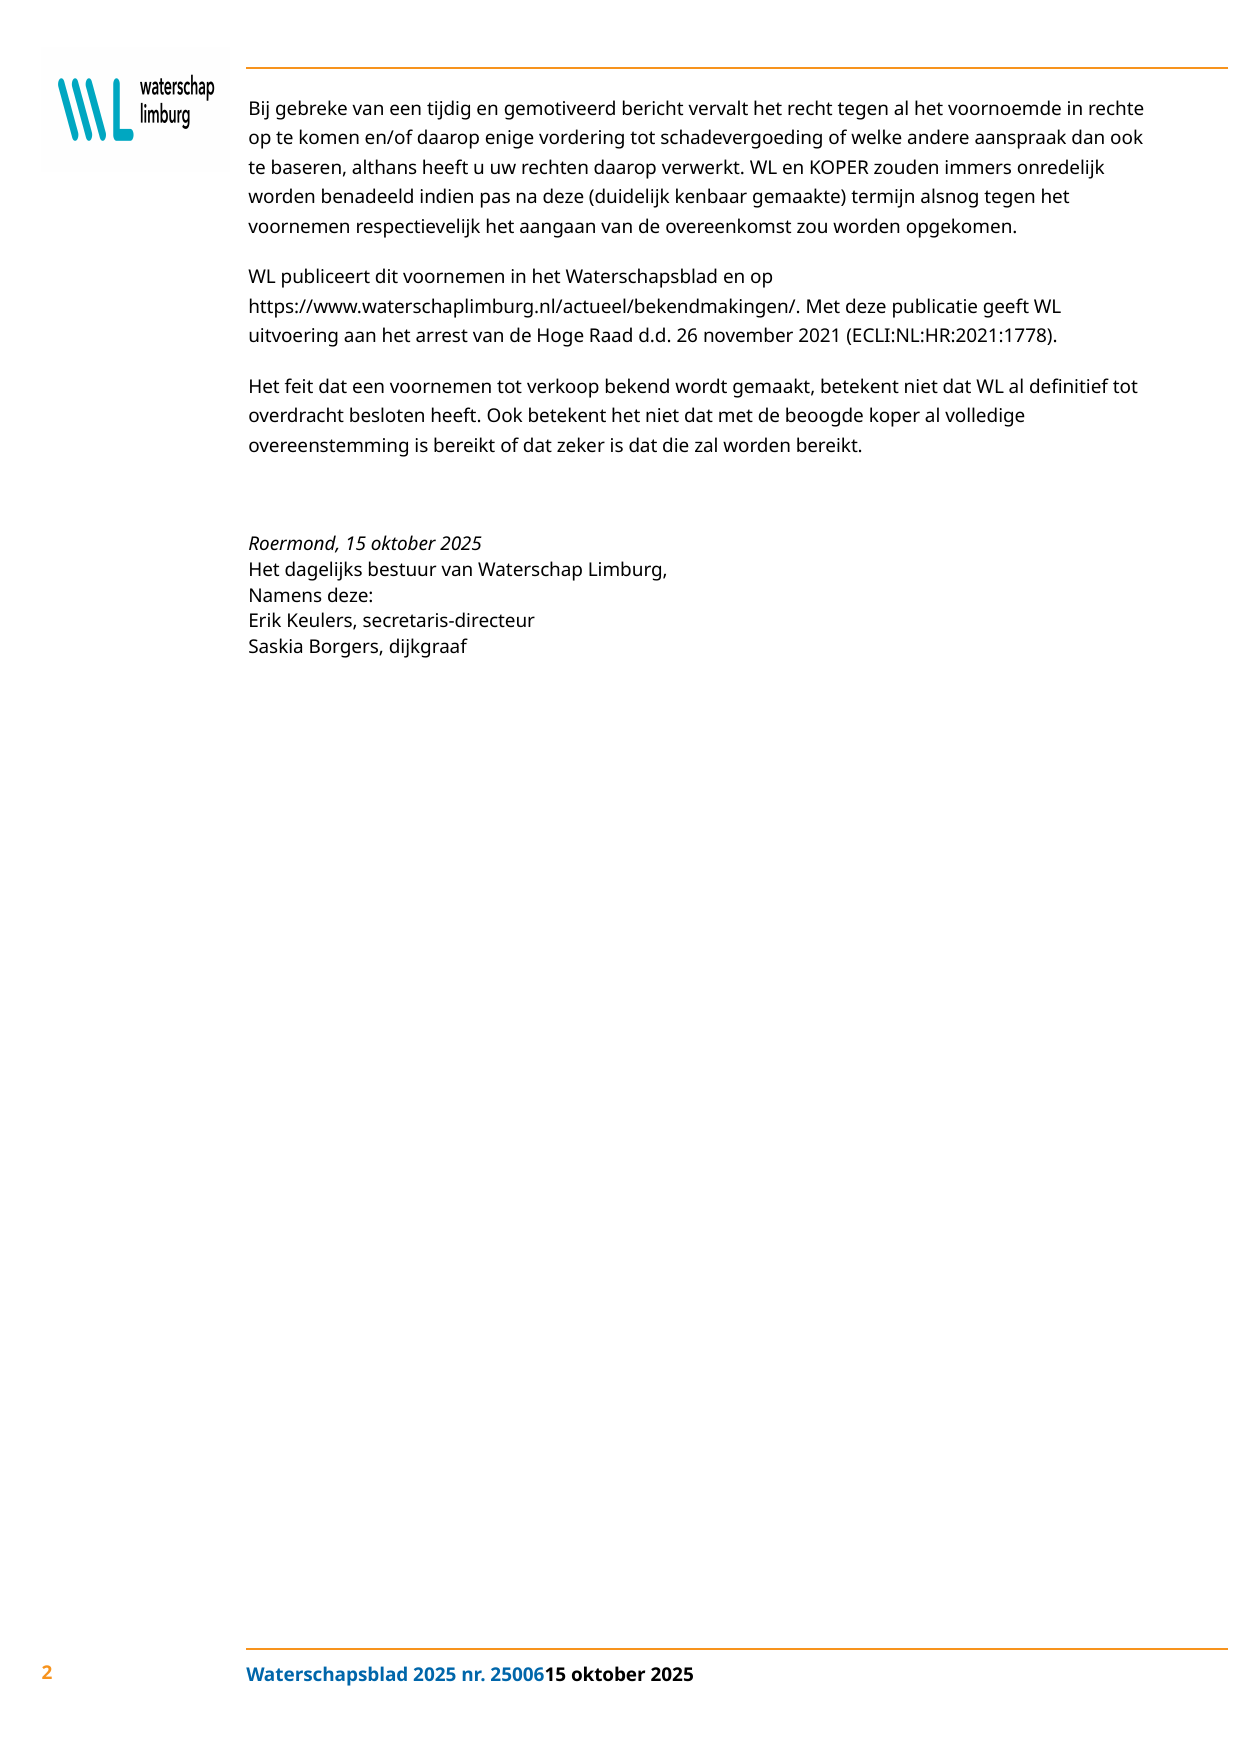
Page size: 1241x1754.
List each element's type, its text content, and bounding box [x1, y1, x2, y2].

text Bij gebreke van een tijdig en gemotiveerd bericht vervalt het recht tegen al het voornoemde in rechte op te komen en/of daarop enige vordering tot schadevergoeding of welke andere aanspraak dan ook te baseren, althans heeft u uw rechten daarop verwerkt. WL en KOPER zouden immers onredelijk worden benadeeld indien pas na deze (duidelijk kenbaar gemaakte) termijn alsnog tegen het voornemen respectievelijk het aangaan van de overeenkomst zou worden opgekomen. [248, 95, 1152, 239]
text Het dagelijks bestuur van Waterschap Limburg, [248, 556, 1152, 582]
text WL publiceert dit voornemen in het Waterschapsblad en op https://www.waterschaplimburg.nl/actueel/bekendmakingen/. Met deze publicatie geeft WL uitvoering aan het arrest van de Hoge Raad d.d. 26 november 2021 (ECLI:NL:HR:2021:1778). [248, 263, 1152, 348]
text Erik Keulers, secretaris-directeur [248, 608, 1152, 633]
text Het feit dat een voornemen tot verkoop bekend wordt gemaakt, betekent niet dat WL al definitief tot overdracht besloten heeft. Ook betekent het niet dat met de beoogde koper al volledige overeenstemming is bereikt of dat zeker is dat die zal worden bereikt. [248, 373, 1152, 458]
text Roermond, 15 oktober 2025 [248, 531, 1152, 556]
picture [41, 47, 231, 172]
text Saskia Borgers, dijkgraaf [248, 633, 1152, 659]
text Namens deze: [248, 582, 1152, 608]
